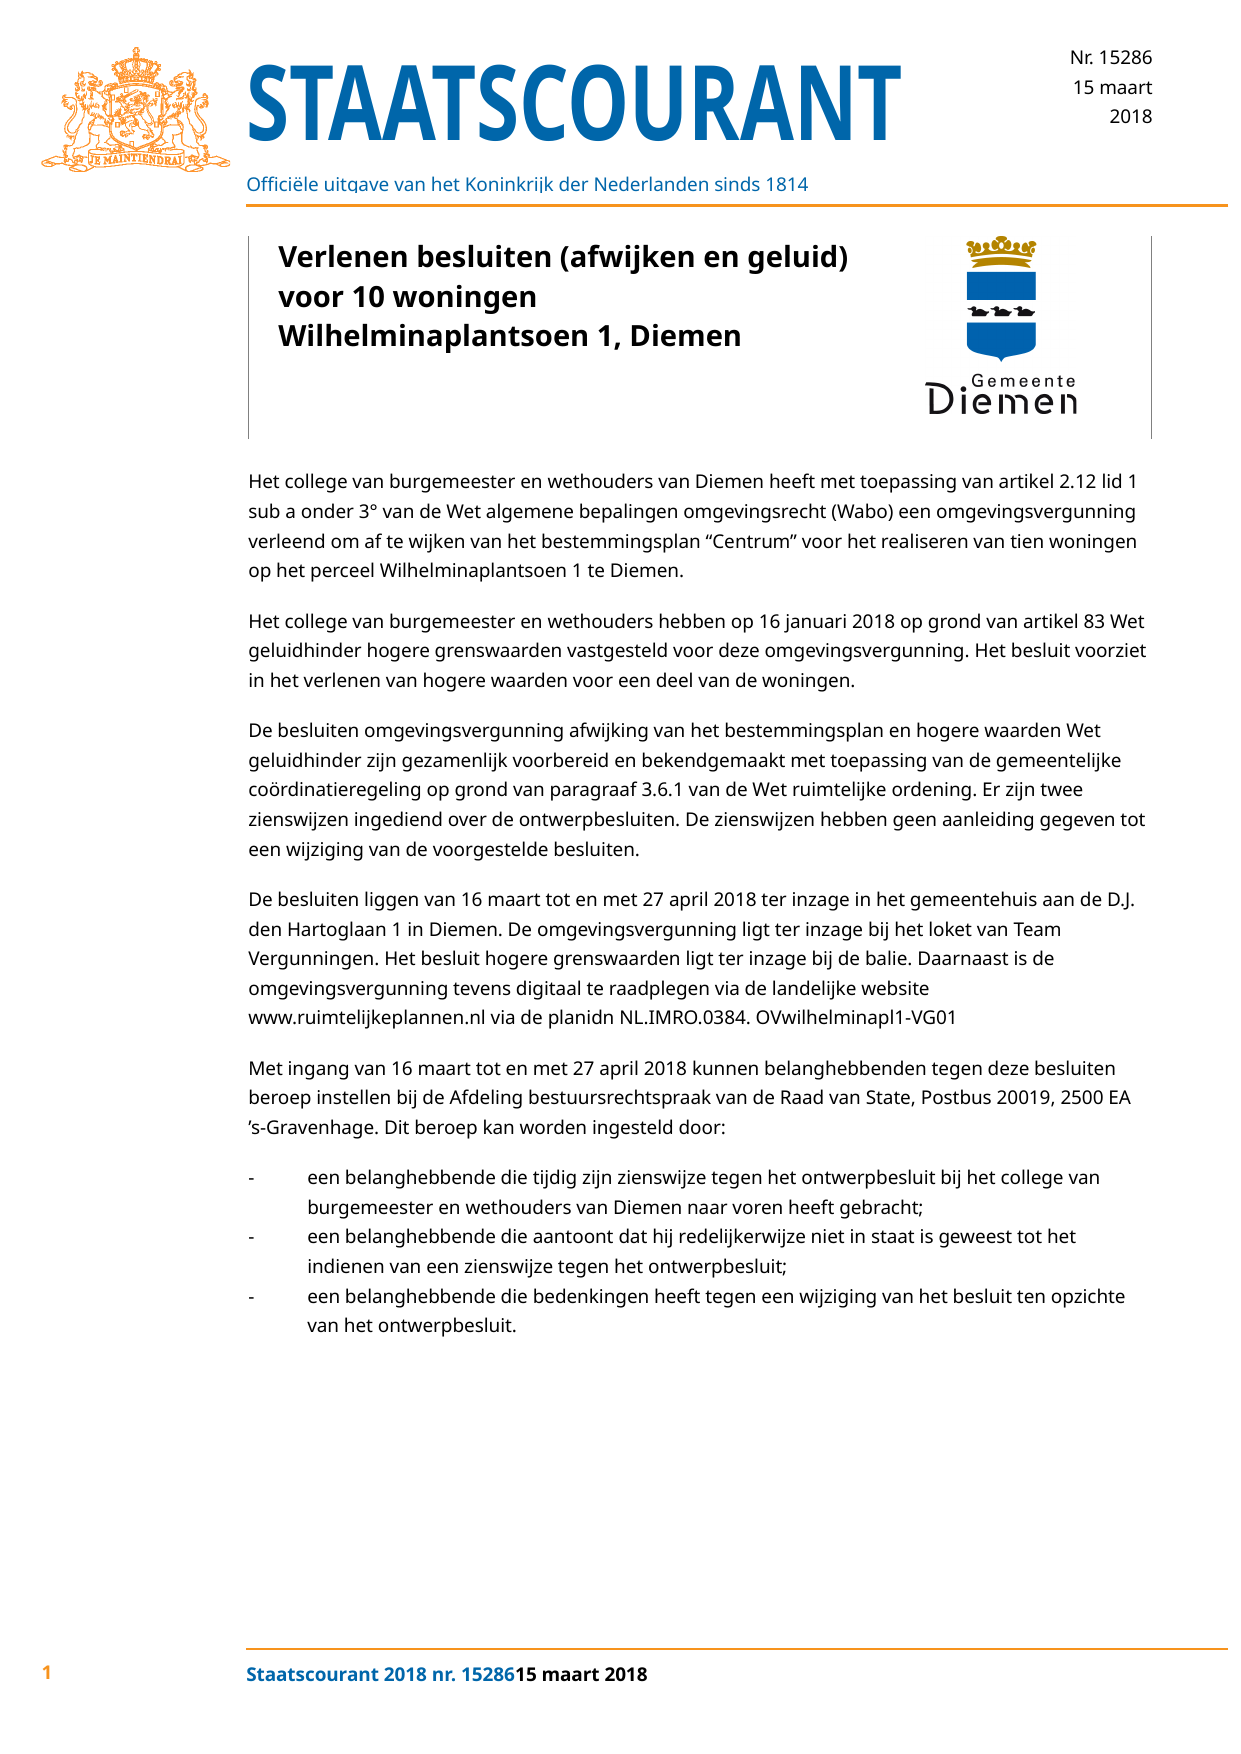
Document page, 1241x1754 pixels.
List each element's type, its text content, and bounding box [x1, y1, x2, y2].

text Het college van burgemeester en wethouders van Diemen heeft met toepassing van artikel 2.12 lid 1 sub a onder 3° van de Wet algemene bepalingen omgevingsrecht (Wabo) een omgevingsvergunning verleend om af te wijken van het bestemmingsplan “Centrum” voor het realiseren van tien woningen op het perceel Wilhelminaplantsoen 1 te Diemen. [248, 469, 1152, 583]
text Het college van burgemeester en wethouders hebben op 16 januari 2018 op grond van artikel 83 Wet geluidhinder hogere grenswaarden vastgesteld voor deze omgevingsvergunning. Het besluit voorziet in het verlenen van hogere waarden voor een deel van de woningen. [248, 608, 1152, 693]
table_header [850, 236, 925, 413]
text Met ingang van 16 maart tot en met 27 april 2018 kunnen belanghebbenden tegen deze besluiten beroep instellen bij de Afdeling bestuursrechtspraak van de Raad van State, Postbus 20019, 2500 EA ’s-Gravenhage. Dit beroep kan worden ingesteld door: [248, 1055, 1152, 1140]
list een belanghebbende die bedenkingen heeft tegen een wijziging van het besluit ten opzichte van het ontwerpbesluit. [248, 1283, 1152, 1338]
table_header Verlenen besluiten (afwijken en geluid) voor 10 woningen Wilhelminaplantsoen 1, Diemen [249, 236, 850, 439]
text De besluiten omgevingsvergunning afwijking van het bestemmingsplan en hogere waarden Wet geluidhinder zijn gezamenlijk voorbereid en bekendgemaakt met toepassing van de gemeentelijke coördinatieregeling op grond van paragraaf 3.6.1 van de Wet ruimtelijke ordening. Er zijn twee zienswijzen ingediend over de ontwerpbesluiten. De zienswijzen hebben geen aanleiding gegeven tot een wijziging van de voorgestelde besluiten. [248, 717, 1152, 861]
table_header [850, 414, 1151, 439]
list een belanghebbende die tijdig zijn zienswijze tegen het ontwerpbesluit bij het college van burgemeester en wethouders van Diemen naar voren heeft gebracht; [248, 1164, 1152, 1220]
list een belanghebbende die aantoont dat hij redelijkerwijze niet in staat is geweest tot het indienen van een zienswijze tegen het ontwerpbesluit; [248, 1224, 1152, 1279]
picture [41, 47, 231, 172]
picture [925, 236, 1077, 414]
table_header [1077, 236, 1151, 413]
text De besluiten liggen van 16 maart tot en met 27 april 2018 ter inzage in het gemeentehuis aan de D.J. den Hartoglaan 1 in Diemen. De omgevingsvergunning ligt ter inzage bij het loket van Team Vergunningen. Het besluit hogere grenswaarden ligt ter inzage bij de balie. Daarnaast is de omgevingsvergunning tevens digitaal te raadplegen via de landelijke website www.ruimtelijkeplannen.nl via de planidn NL.IMRO.0384. OVwilhelminapl1-VG01 [248, 886, 1152, 1030]
